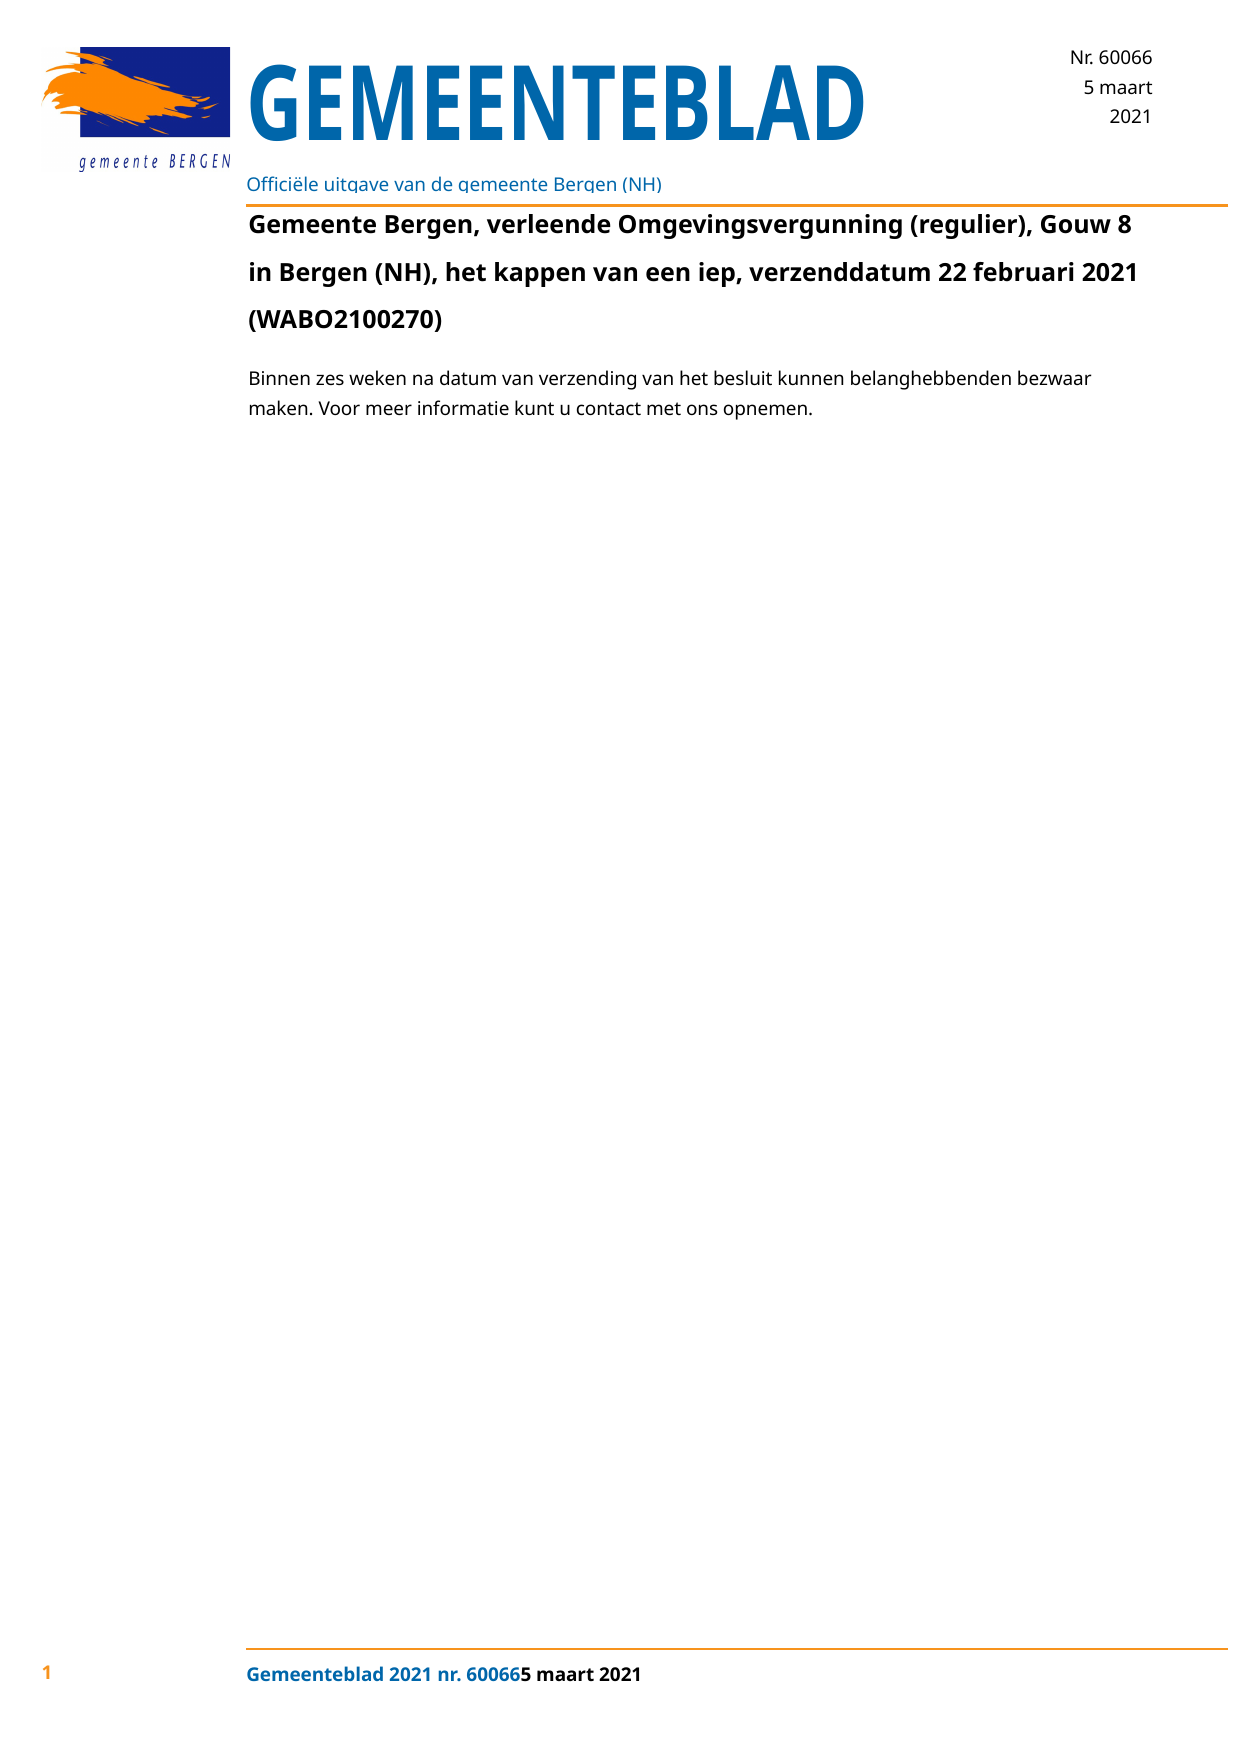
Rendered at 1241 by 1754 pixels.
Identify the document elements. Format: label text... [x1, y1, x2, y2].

text Binnen zes weken na datum van verzending van het besluit kunnen belanghebbenden bezwaar maken. Voor meer informatie kunt u contact met ons opnemen. [248, 366, 1152, 421]
picture [41, 47, 231, 172]
text Gemeente Bergen, verleende Omgevingsvergunning (regulier), Gouw 8 in Bergen (NH), het kappen van een iep, verzenddatum 22 februari 2021 (WABO2100270) [248, 207, 1152, 336]
